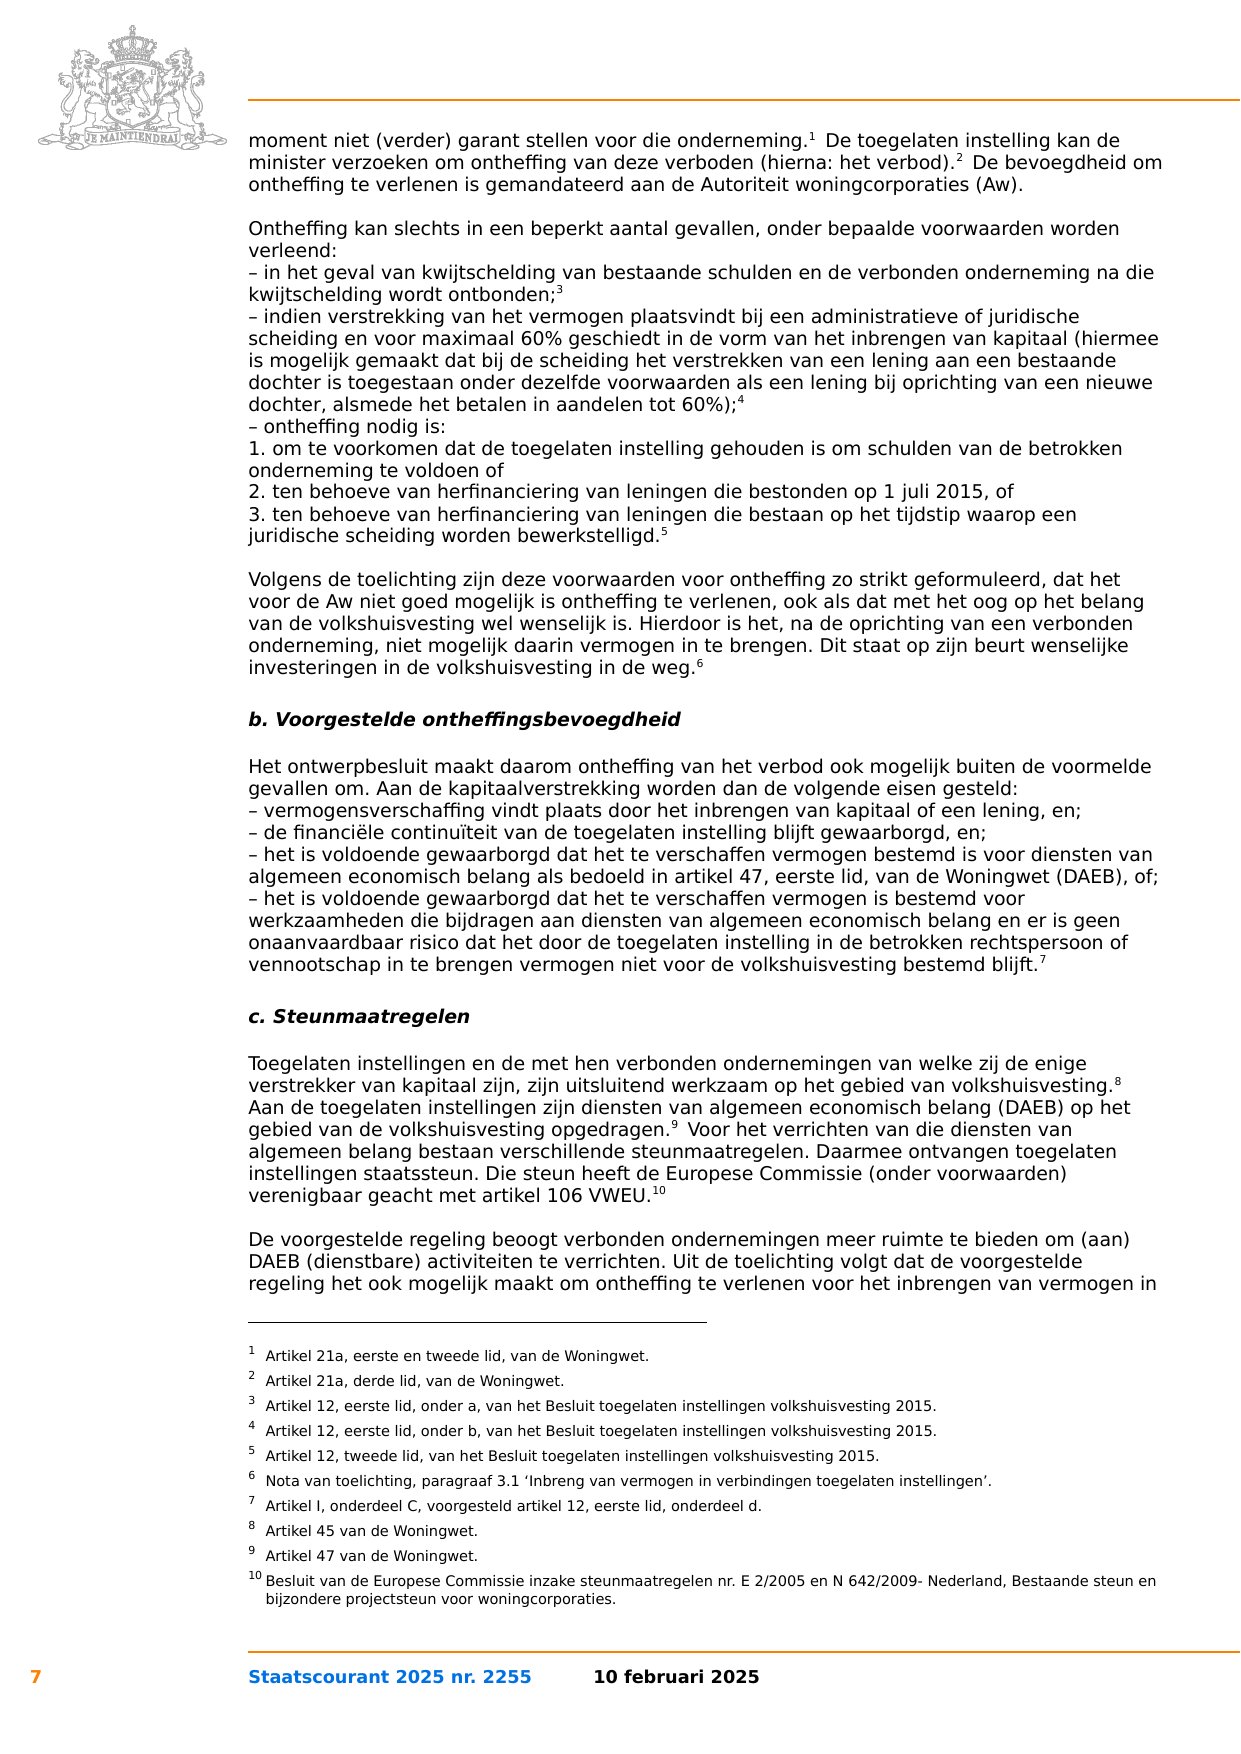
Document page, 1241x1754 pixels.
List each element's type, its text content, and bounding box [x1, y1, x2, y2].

text Artikel 47 van de Woningwet. [248, 1544, 1163, 1566]
text Ontheffing kan slechts in een beperkt aantal gevallen, onder bepaalde voorwaarden worden verleend: [248, 218, 1163, 262]
text – indien verstrekking van het vermogen plaatsvindt bij een administratieve of juridische scheiding en voor maximaal 60% geschiedt in de vorm van het inbrengen van kapitaal (hiermee is mogelijk gemaakt dat bij de scheiding het verstrekken van een lening aan een bestaande dochter is toegestaan onder dezelfde voorwaarden als een lening bij oprichting van een nieuwe dochter, alsmede het betalen in aandelen tot 60%); [248, 306, 1163, 416]
text Artikel I, onderdeel C, voorgesteld artikel 12, eerste lid, onderdeel d. [248, 1494, 1163, 1516]
text Artikel 45 van de Woningwet. [248, 1519, 1163, 1541]
text Artikel 21a, derde lid, van de Woningwet. [248, 1369, 1163, 1391]
text De voorgestelde regeling beoogt verbonden ondernemingen meer ruimte te bieden om (aan) DAEB (dienstbare) activiteiten te verrichten. Uit de toelichting volgt dat de voorgestelde regeling het ook mogelijk maakt om ontheffing te verlenen voor het inbrengen van vermogen in [248, 1229, 1163, 1294]
subtitle c. Steunmaatregelen [248, 1006, 1163, 1028]
text Toegelaten instellingen en de met hen verbonden ondernemingen van welke zij de enige verstrekker van kapitaal zijn, zijn uitsluitend werkzaam op het gebied van volkshuisvesting. Aan de toegelaten instellingen zijn diensten van algemeen economisch belang (DAEB) op het gebied van de volkshuisvesting opgedragen. Voor het verrichten van die diensten van algemeen belang bestaan verschillende steunmaatregelen. Daarmee ontvangen toegelaten instellingen staatssteun. Die steun heeft de Europese Commissie (onder voorwaarden) verenigbaar geacht met artikel 106 VWEU. [248, 1053, 1163, 1207]
text 2. ten behoeve van herfinanciering van leningen die bestonden op 1 juli 2015, of [248, 481, 1163, 503]
text Artikel 12, tweede lid, van het Besluit toegelaten instellingen volkshuisvesting 2015. [248, 1444, 1163, 1466]
subtitle b. Voorgestelde ontheffingsbevoegdheid [248, 709, 1163, 731]
text 3. ten behoeve van herfinanciering van leningen die bestaan op het tijdstip waarop een juridische scheiding worden bewerkstelligd. [248, 503, 1163, 547]
text – in het geval van kwijtschelding van bestaande schulden en de verbonden onderneming na die kwijtschelding wordt ontbonden; [248, 262, 1163, 306]
text Artikel 21a, eerste en tweede lid, van de Woningwet. [248, 1344, 1163, 1366]
text Volgens de toelichting zijn deze voorwaarden voor ontheffing zo strikt geformuleerd, dat het voor de Aw niet goed mogelijk is ontheffing te verlenen, ook als dat met het oog op het belang van de volkshuisvesting wel wenselijk is. Hierdoor is het, na de oprichting van een verbonden onderneming, niet mogelijk daarin vermogen in te brengen. Dit staat op zijn beurt wenselijke investeringen in de volkshuisvesting in de weg. [248, 569, 1163, 679]
text Nota van toelichting, paragraaf 3.1 ‘Inbreng van vermogen in verbindingen toegelaten instellingen’. [248, 1469, 1163, 1491]
text Artikel 12, eerste lid, onder b, van het Besluit toegelaten instellingen volkshuisvesting 2015. [248, 1419, 1163, 1441]
text – de financiële continuïteit van de toegelaten instelling blijft gewaarborgd, en; [248, 822, 1163, 844]
text – ontheffing nodig is: [248, 416, 1163, 437]
text Besluit van de Europese Commissie inzake steunmaatregelen nr. E 2/2005 en N 642/2009- Nederland, Bestaande steun en bijzondere projectsteun voor woningcorporaties. [248, 1569, 1163, 1608]
text – het is voldoende gewaarborgd dat het te verschaffen vermogen is bestemd voor werkzaamheden die bijdragen aan diensten van algemeen economisch belang en er is geen onaanvaardbaar risico dat het door de toegelaten instelling in de betrokken rechtspersoon of vennootschap in te brengen vermogen niet voor de volkshuisvesting bestemd blijft. [248, 888, 1163, 976]
picture [38, 25, 227, 150]
text 1. om te voorkomen dat de toegelaten instelling gehouden is om schulden van de betrokken onderneming te voldoen of [248, 437, 1163, 481]
text moment niet (verder) garant stellen voor die onderneming. De toegelaten instelling kan de minister verzoeken om ontheffing van deze verboden (hierna: het verbod). De bevoegdheid om ontheffing te verlenen is gemandateerd aan de Autoriteit woningcorporaties (Aw). [248, 130, 1163, 196]
text – het is voldoende gewaarborgd dat het te verschaffen vermogen bestemd is voor diensten van algemeen economisch belang als bedoeld in artikel 47, eerste lid, van de Woningwet (DAEB), of; [248, 844, 1163, 888]
text Artikel 12, eerste lid, onder a, van het Besluit toegelaten instellingen volkshuisvesting 2015. [248, 1394, 1163, 1416]
text – vermogensverschaffing vindt plaats door het inbrengen van kapitaal of een lening, en; [248, 800, 1163, 822]
text Het ontwerpbesluit maakt daarom ontheffing van het verbod ook mogelijk buiten de voormelde gevallen om. Aan de kapitaalverstrekking worden dan de volgende eisen gesteld: [248, 756, 1163, 800]
